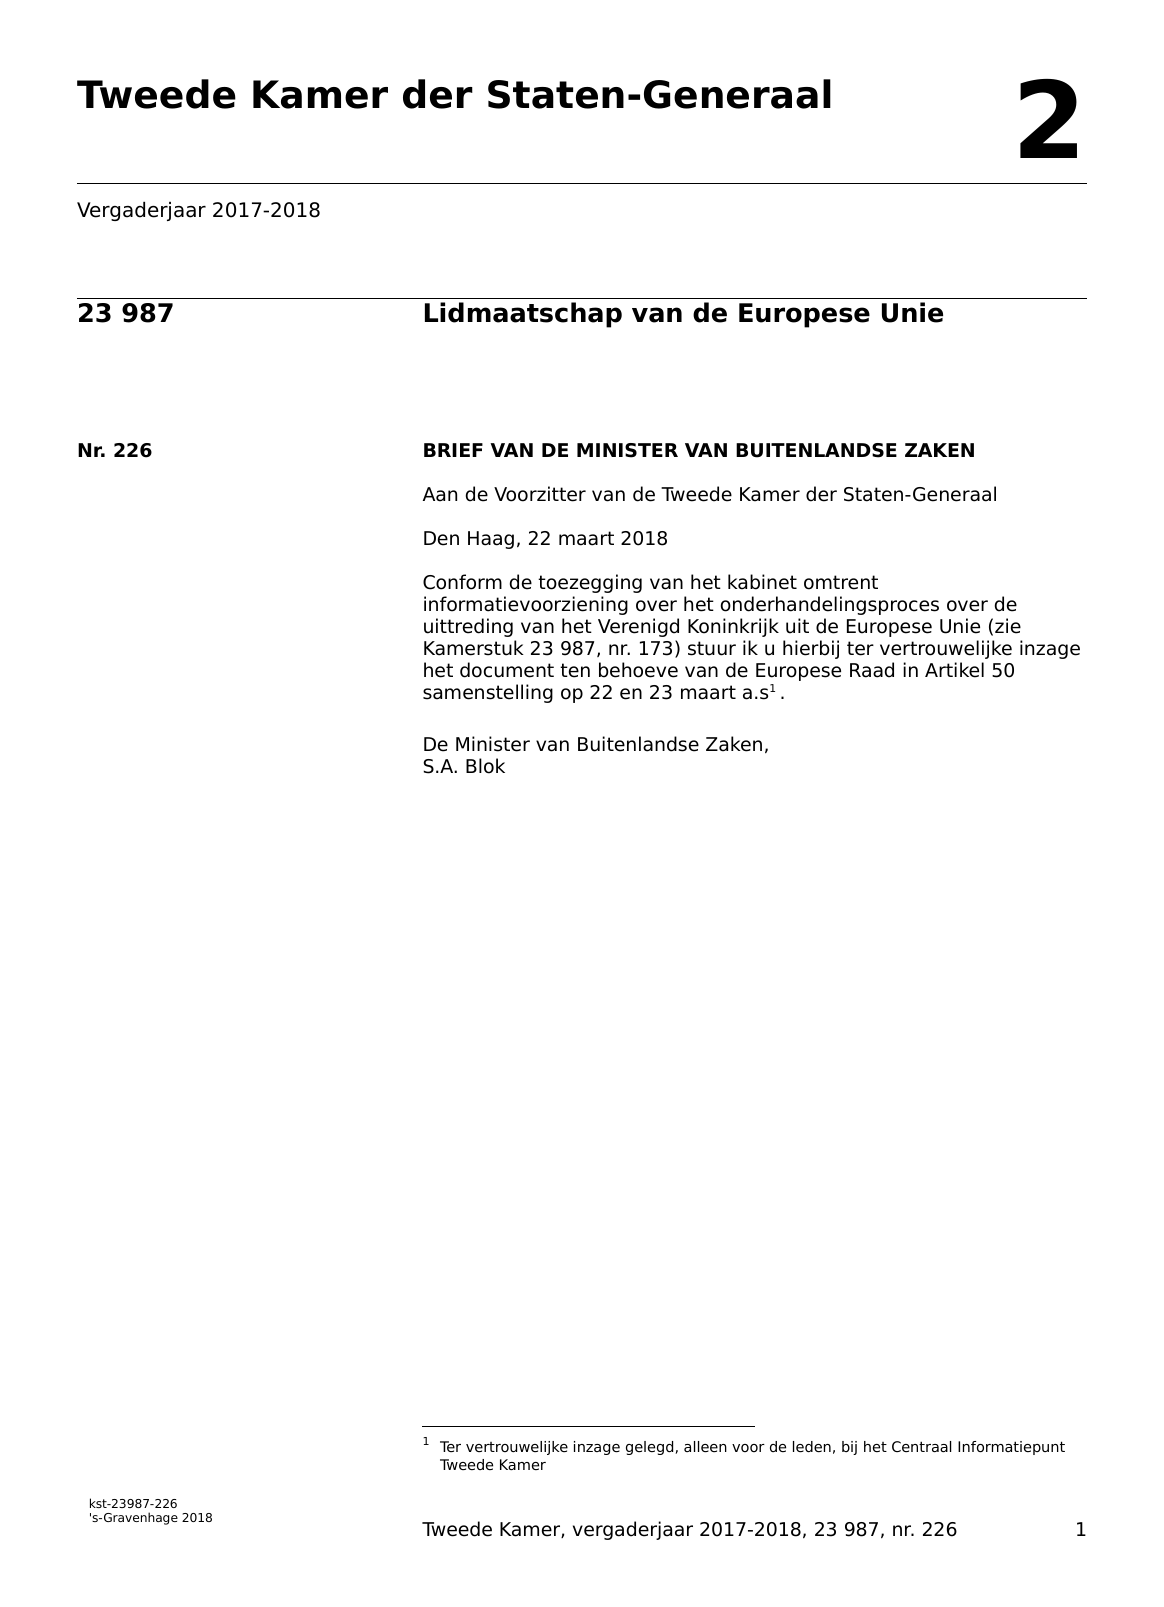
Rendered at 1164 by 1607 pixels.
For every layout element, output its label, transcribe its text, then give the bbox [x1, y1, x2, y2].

text Conform de toezegging van het kabinet omtrent informatievoorziening over het onderhandelingsproces over de uittreding van het Verenigd Koninkrijk uit de Europese Unie (zie Kamerstuk 23 987, nr. 173) stuur ik u hierbij ter vertrouwelijke inzage het document ten behoeve van de Europese Raad in Artikel 50 samenstelling op 22 en 23 maart a.s. [422, 572, 1087, 704]
table_cell Vergaderjaar 2017-2018 [77, 184, 1087, 298]
text Den Haag, 22 maart 2018 [422, 528, 1087, 550]
text kst-23987-226 [88, 1497, 323, 1511]
subtitle 23 987 Lidmaatschap van de Europese Unie [77, 299, 1087, 329]
text Ter vertrouwelijke inzage gelegd, alleen voor de leden, bij het Centraal Informatiepunt Tweede Kamer [422, 1435, 1087, 1474]
text 's-Gravenhage 2018 [88, 1511, 323, 1525]
table_header Tweede Kamer der Staten-Generaal [77, 59, 886, 183]
subtitle Nr. 226 BRIEF VAN DE MINISTER VAN BUITENLANDSE ZAKEN [77, 440, 1087, 462]
text Aan de Voorzitter van de Tweede Kamer der Staten-Generaal [422, 484, 1087, 506]
text De Minister van Buitenlandse Zaken, S.A. Blok [422, 734, 1087, 778]
table_header 2 [886, 59, 1087, 183]
